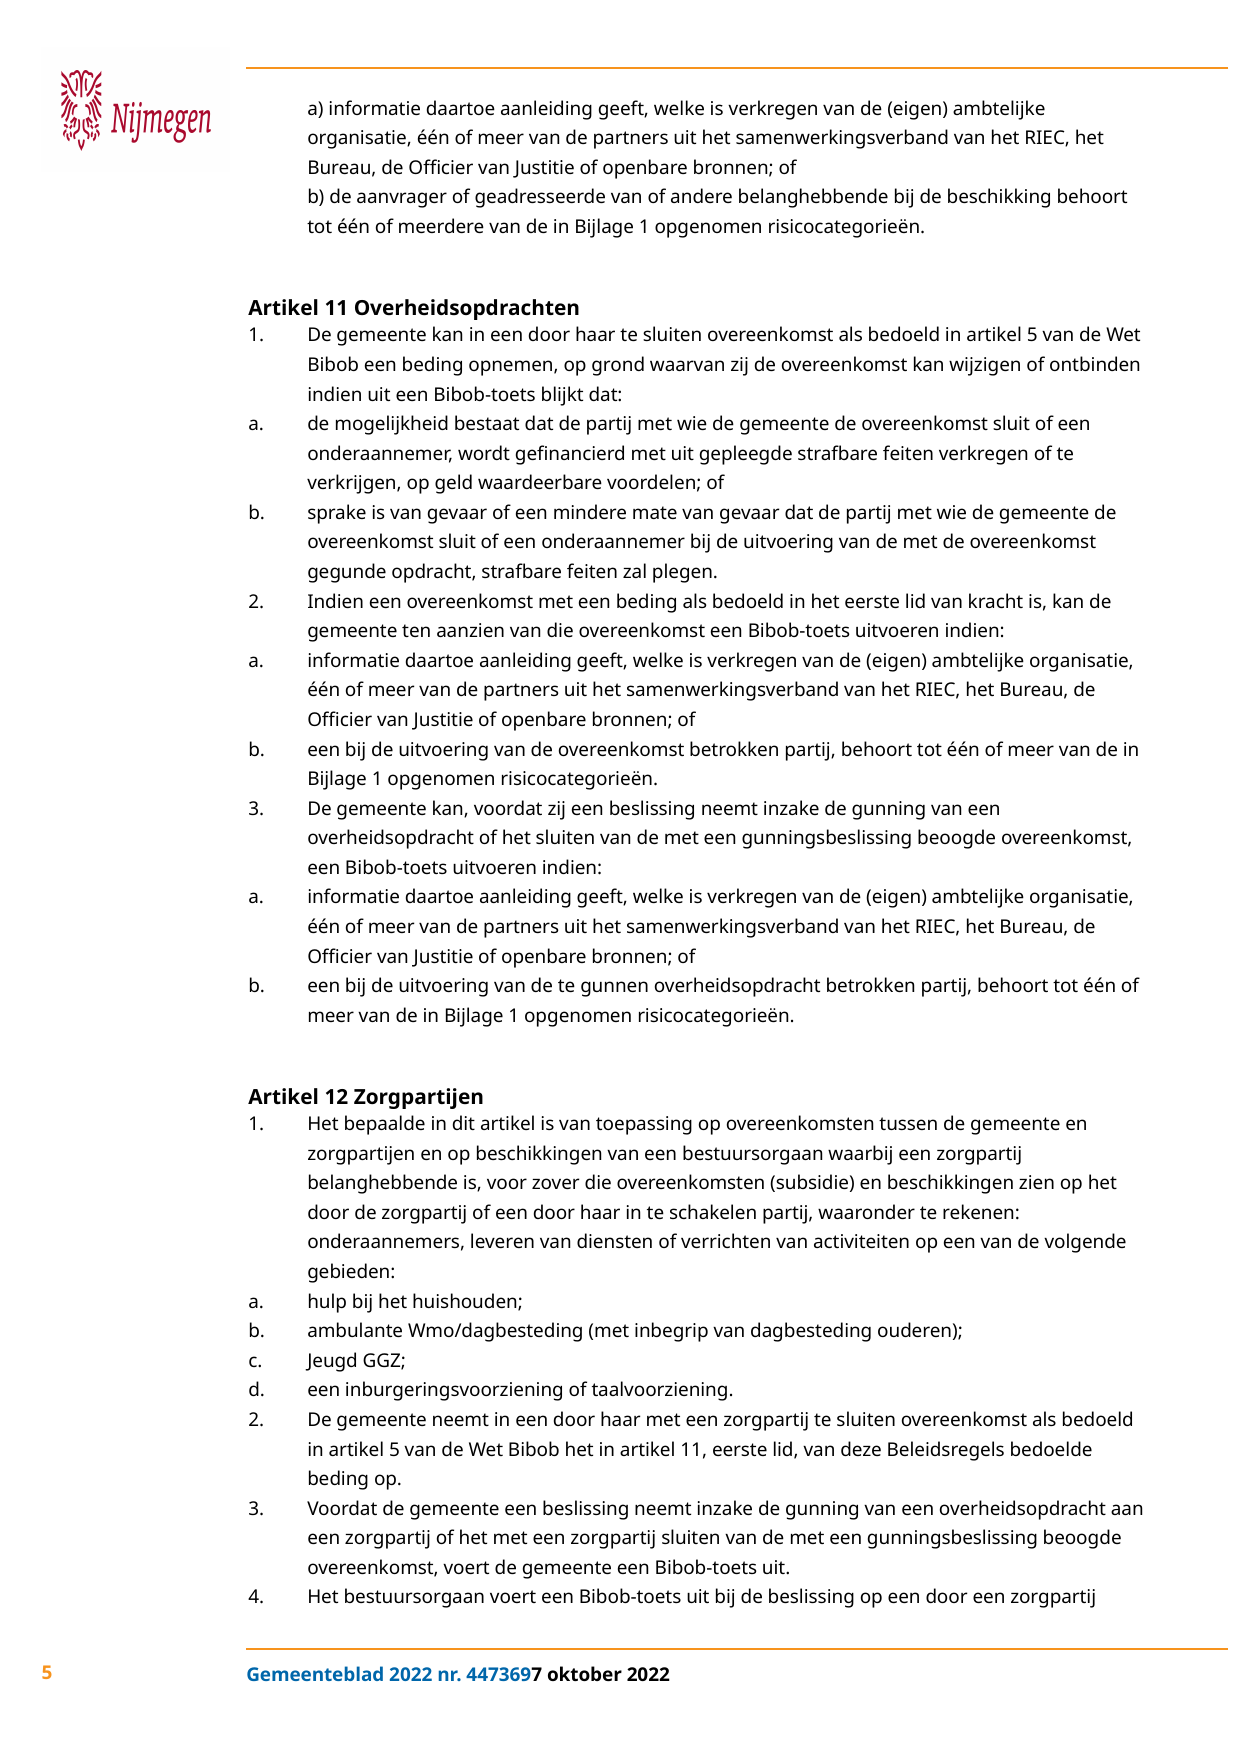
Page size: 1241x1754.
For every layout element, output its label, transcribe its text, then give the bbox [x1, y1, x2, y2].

list een bij de uitvoering van de te gunnen overheidsopdracht betrokken partij, behoort tot één of meer van de in Bijlage 1 opgenomen risicocategorieën. [248, 972, 1152, 1028]
list een bij de uitvoering van de overeenkomst betrokken partij, behoort tot één of meer van de in Bijlage 1 opgenomen risicocategorieën. [248, 736, 1152, 791]
list sprake is van gevaar of een mindere mate van gevaar dat de partij met wie de gemeente de overeenkomst sluit of een onderaannemer bij de uitvoering van de met de overeenkomst gegunde opdracht, strafbare feiten zal plegen. [248, 499, 1152, 584]
list informatie daartoe aanleiding geeft, welke is verkregen van de (eigen) ambtelijke organisatie, één of meer van de partners uit het samenwerkingsverband van het RIEC, het Bureau, de Officier van Justitie of openbare bronnen; of [248, 647, 1152, 732]
picture [41, 47, 231, 172]
list de mogelijkheid bestaat dat de partij met wie de gemeente de overeenkomst sluit of een onderaannemer, wordt gefinancierd met uit gepleegde strafbare feiten verkregen of te verkrijgen, op geld waardeerbare voordelen; of [248, 410, 1152, 495]
list b) de aanvrager of geadresseerde van of andere belanghebbende bij de beschikking behoort tot één of meerdere van de in Bijlage 1 opgenomen risicocategorieën. [248, 183, 1152, 239]
list Indien een overeenkomst met een beding als bedoeld in het eerste lid van kracht is, kan de gemeente ten aanzien van die overeenkomst een Bibob-toets uitvoeren indien: [248, 588, 1152, 643]
list De gemeente kan in een door haar te sluiten overeenkomst als bedoeld in artikel 5 van de Wet Bibob een beding opnemen, op grond waarvan zij de overeenkomst kan wijzigen of ontbinden indien uit een Bibob-toets blijkt dat: [248, 322, 1152, 406]
list Het bestuursorgaan voert een Bibob-toets uit bij de beslissing op een door een zorgpartij [248, 1584, 1152, 1609]
list hulp bij het huishouden; [248, 1288, 1152, 1314]
list een inburgeringsvoorziening of taalvoorziening. [248, 1377, 1152, 1402]
text Artikel 12 Zorgpartijen [248, 1082, 1152, 1110]
list ambulante Wmo/dagbesteding (met inbegrip van dagbesteding ouderen); [248, 1317, 1152, 1343]
list De gemeente neemt in een door haar met een zorgpartij te sluiten overeenkomst als bedoeld in artikel 5 van de Wet Bibob het in artikel 11, eerste lid, van deze Beleidsregels bedoelde beding op. [248, 1406, 1152, 1491]
list a) informatie daartoe aanleiding geeft, welke is verkregen van de (eigen) ambtelijke organisatie, één of meer van de partners uit het samenwerkingsverband van het RIEC, het Bureau, de Officier van Justitie of openbare bronnen; of [248, 95, 1152, 180]
list informatie daartoe aanleiding geeft, welke is verkregen van de (eigen) ambtelijke organisatie, één of meer van de partners uit het samenwerkingsverband van het RIEC, het Bureau, de Officier van Justitie of openbare bronnen; of [248, 884, 1152, 968]
list Het bepaalde in dit artikel is van toepassing op overeenkomsten tussen de gemeente en zorgpartijen en op beschikkingen van een bestuursorgaan waarbij een zorgpartij belanghebbende is, voor zover die overeenkomsten (subsidie) en beschikkingen zien op het door de zorgpartij of een door haar in te schakelen partij, waaronder te rekenen: onderaannemers, leveren van diensten of verrichten van activiteiten op een van de volgende gebieden: [248, 1110, 1152, 1284]
list De gemeente kan, voordat zij een beslissing neemt inzake de gunning van een overheidsopdracht of het sluiten van de met een gunningsbeslissing beoogde overeenkomst, een Bibob-toets uitvoeren indien: [248, 795, 1152, 880]
list Jeugd GGZ; [248, 1347, 1152, 1373]
list Voordat de gemeente een beslissing neemt inzake de gunning van een overheidsopdracht aan een zorgpartij of het met een zorgpartij sluiten van de met een gunningsbeslissing beoogde overeenkomst, voert de gemeente een Bibob-toets uit. [248, 1495, 1152, 1580]
text Artikel 11 Overheidsopdrachten [248, 293, 1152, 322]
